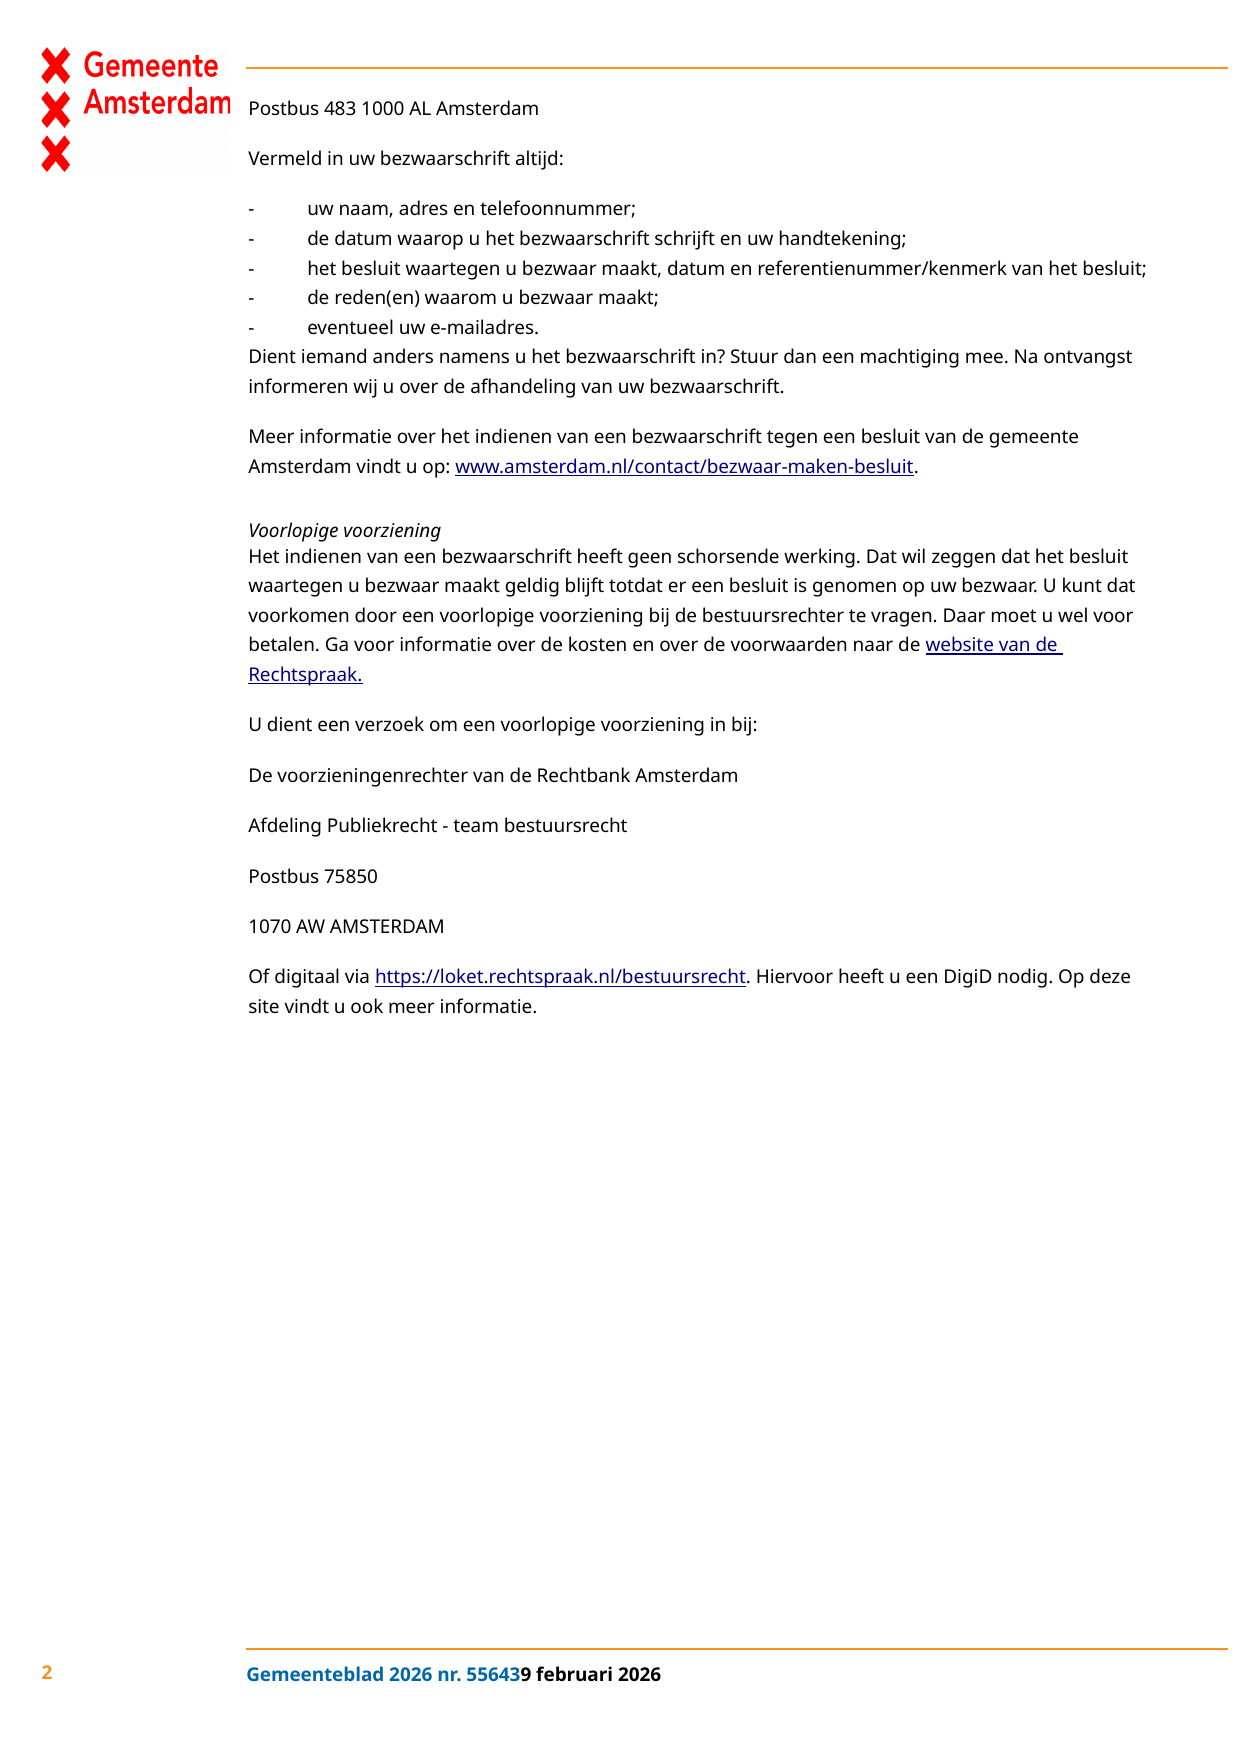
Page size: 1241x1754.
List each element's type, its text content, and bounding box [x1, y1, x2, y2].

text Vermeld in uw bezwaarschrift altijd: [248, 145, 1152, 171]
list de reden(en) waarom u bezwaar maakt; [248, 284, 1152, 310]
list het besluit waartegen u bezwaar maakt, datum en referentienummer/kenmerk van het besluit; [248, 255, 1152, 281]
list de datum waarop u het bezwaarschrift schrijft en uw handtekening; [248, 225, 1152, 251]
text Afdeling Publiekrecht - team bestuursrecht [248, 812, 1152, 838]
text Dient iemand anders namens u het bezwaarschrift in? Stuur dan een machtiging mee. Na ontvangst informeren wij u over de afhandeling van uw bezwaarschrift. [248, 343, 1152, 399]
picture [41, 47, 231, 172]
text Voorlopige voorziening [248, 517, 1152, 543]
list uw naam, adres en telefoonnummer; [248, 196, 1152, 221]
text U dient een verzoek om een voorlopige voorziening in bij: [248, 712, 1152, 737]
text Postbus 483 1000 AL Amsterdam [248, 95, 1152, 121]
list eventueel uw e-mailadres. [248, 314, 1152, 340]
text Postbus 75850 [248, 863, 1152, 888]
text Meer informatie over het indienen van een bezwaarschrift tegen een besluit van de gemeente Amsterdam vindt u op: www.amsterdam.nl/contact/bezwaar-maken-besluit. [248, 423, 1152, 479]
text De voorzieningenrechter van de Rechtbank Amsterdam [248, 762, 1152, 788]
text Het indienen van een bezwaarschrift heeft geen schorsende werking. Dat wil zeggen dat het besluit waartegen u bezwaar maakt geldig blijft totdat er een besluit is genomen op uw bezwaar. U kunt dat voorkomen door een voorlopige voorziening bij de bestuursrechter te vragen. Daar moet u wel voor betalen. Ga voor informatie over de kosten en over de voorwaarden naar de website van de Rechtspraak. [248, 543, 1152, 687]
text 1070 AW AMSTERDAM [248, 913, 1152, 939]
text Of digitaal via https://loket.rechtspraak.nl/bestuursrecht. Hiervoor heeft u een DigiD nodig. Op deze site vindt u ook meer informatie. [248, 964, 1152, 1019]
